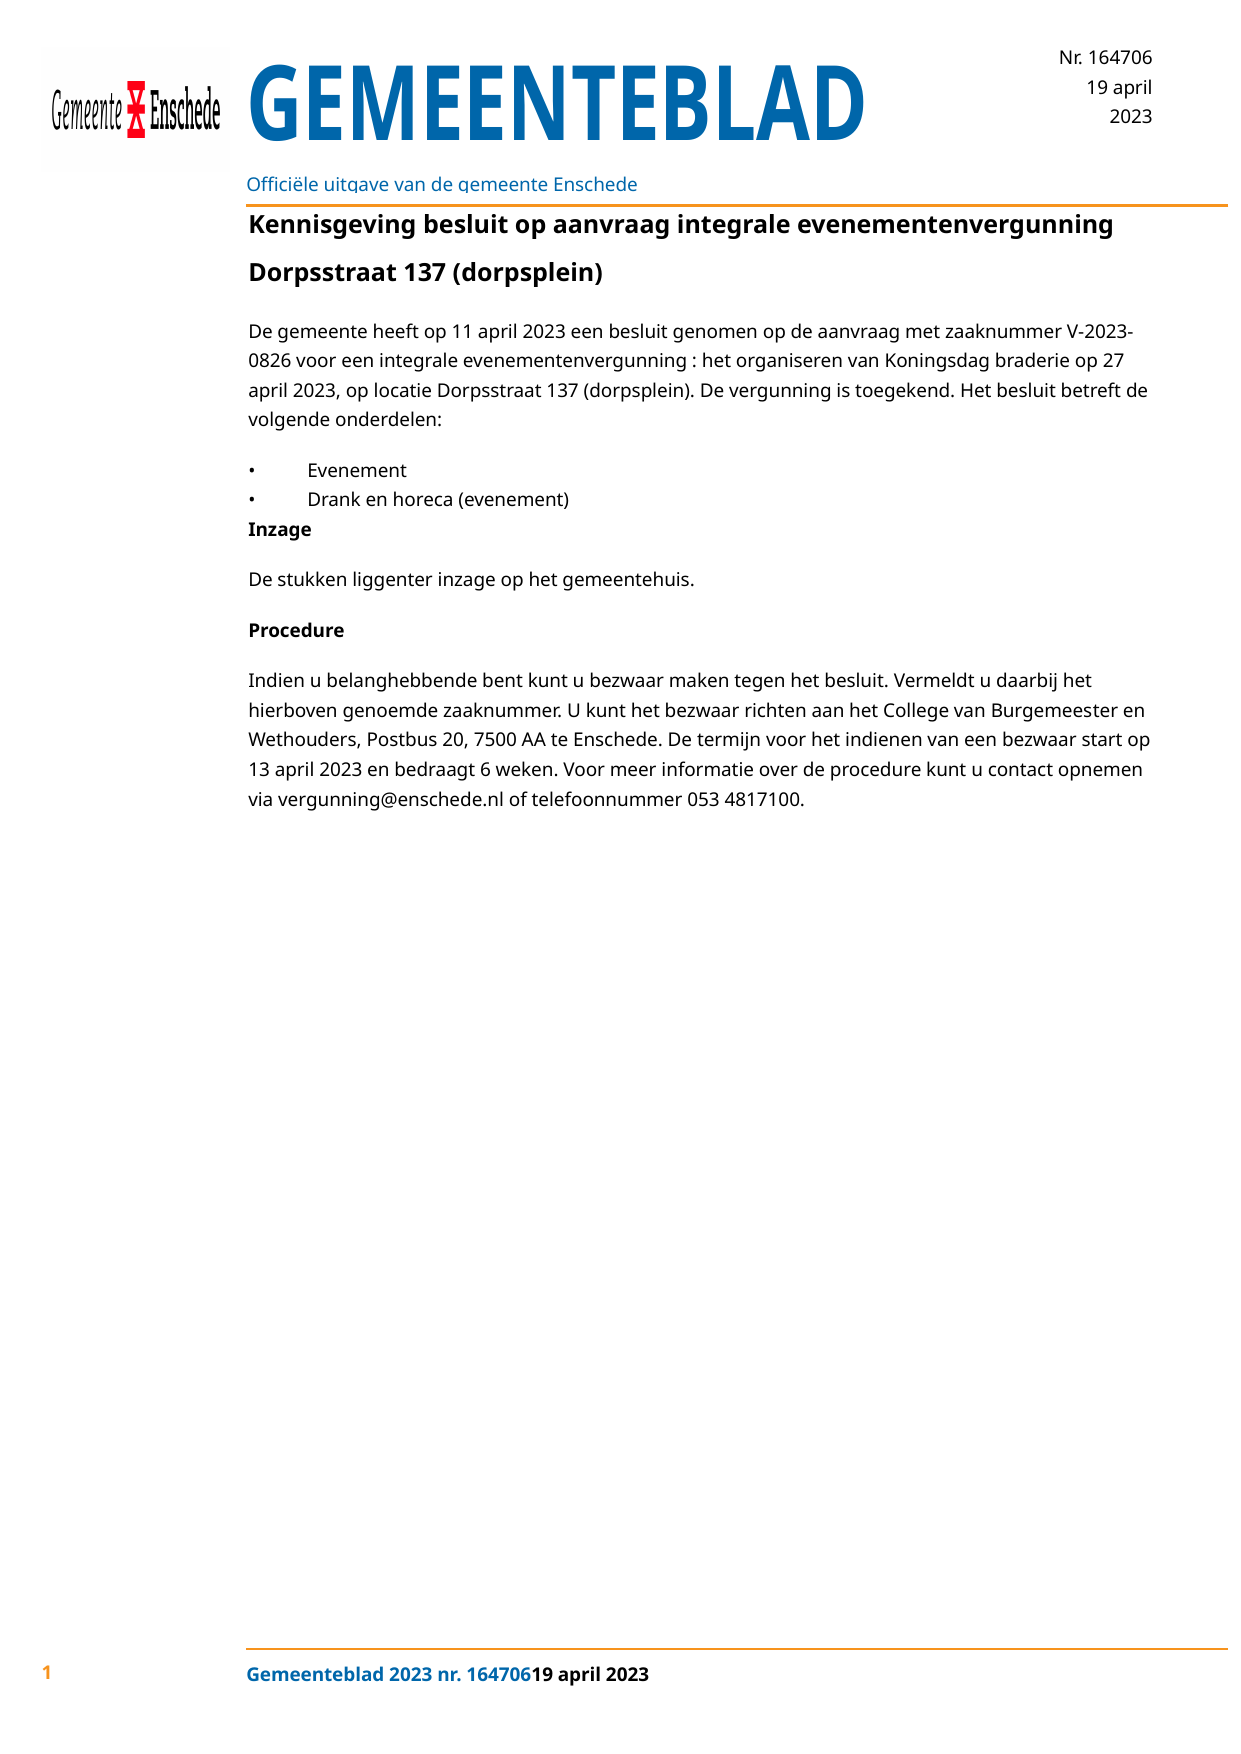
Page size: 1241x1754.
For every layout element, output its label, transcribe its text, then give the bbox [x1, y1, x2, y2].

text Indien u belanghebbende bent kunt u bezwaar maken tegen het besluit. Vermeldt u daarbij het hierboven genoemde zaaknummer. U kunt het bezwaar richten aan het College van Burgemees­ter en Wethouders, Postbus 20, 7500 AA te Enschede. De termijn voor het indienen van een bezwaar start op 13 april 2023 en bedraagt 6 weken. Voor meer informatie over de procedure kunt u contact opnemen via vergunning@enschede.nl of telefoonnummer 053 4817100. [248, 667, 1152, 812]
text Inzage [248, 516, 1152, 542]
text De stukken liggenter inzage op het gemeentehuis. [248, 567, 1152, 592]
text Kennisgeving besluit op aanvraag integrale evenementenvergunning Dorpsstraat 137 (dorpsplein) [248, 207, 1152, 288]
text Procedure [248, 617, 1152, 643]
list Evenement [248, 457, 1152, 483]
picture [41, 47, 231, 172]
list Drank en horeca (evenement) [248, 487, 1152, 512]
text De gemeente heeft op 11 april 2023 een besluit genomen op de aanvraag met zaaknummer V-2023-0826 voor een integrale evenementenvergunning : het organiseren van Koningsdag braderie op 27 april 2023, op locatie Dorpsstraat 137 (dorpsplein). De vergunning is toegekend. Het besluit betreft de volgende onderdelen: [248, 318, 1152, 432]
